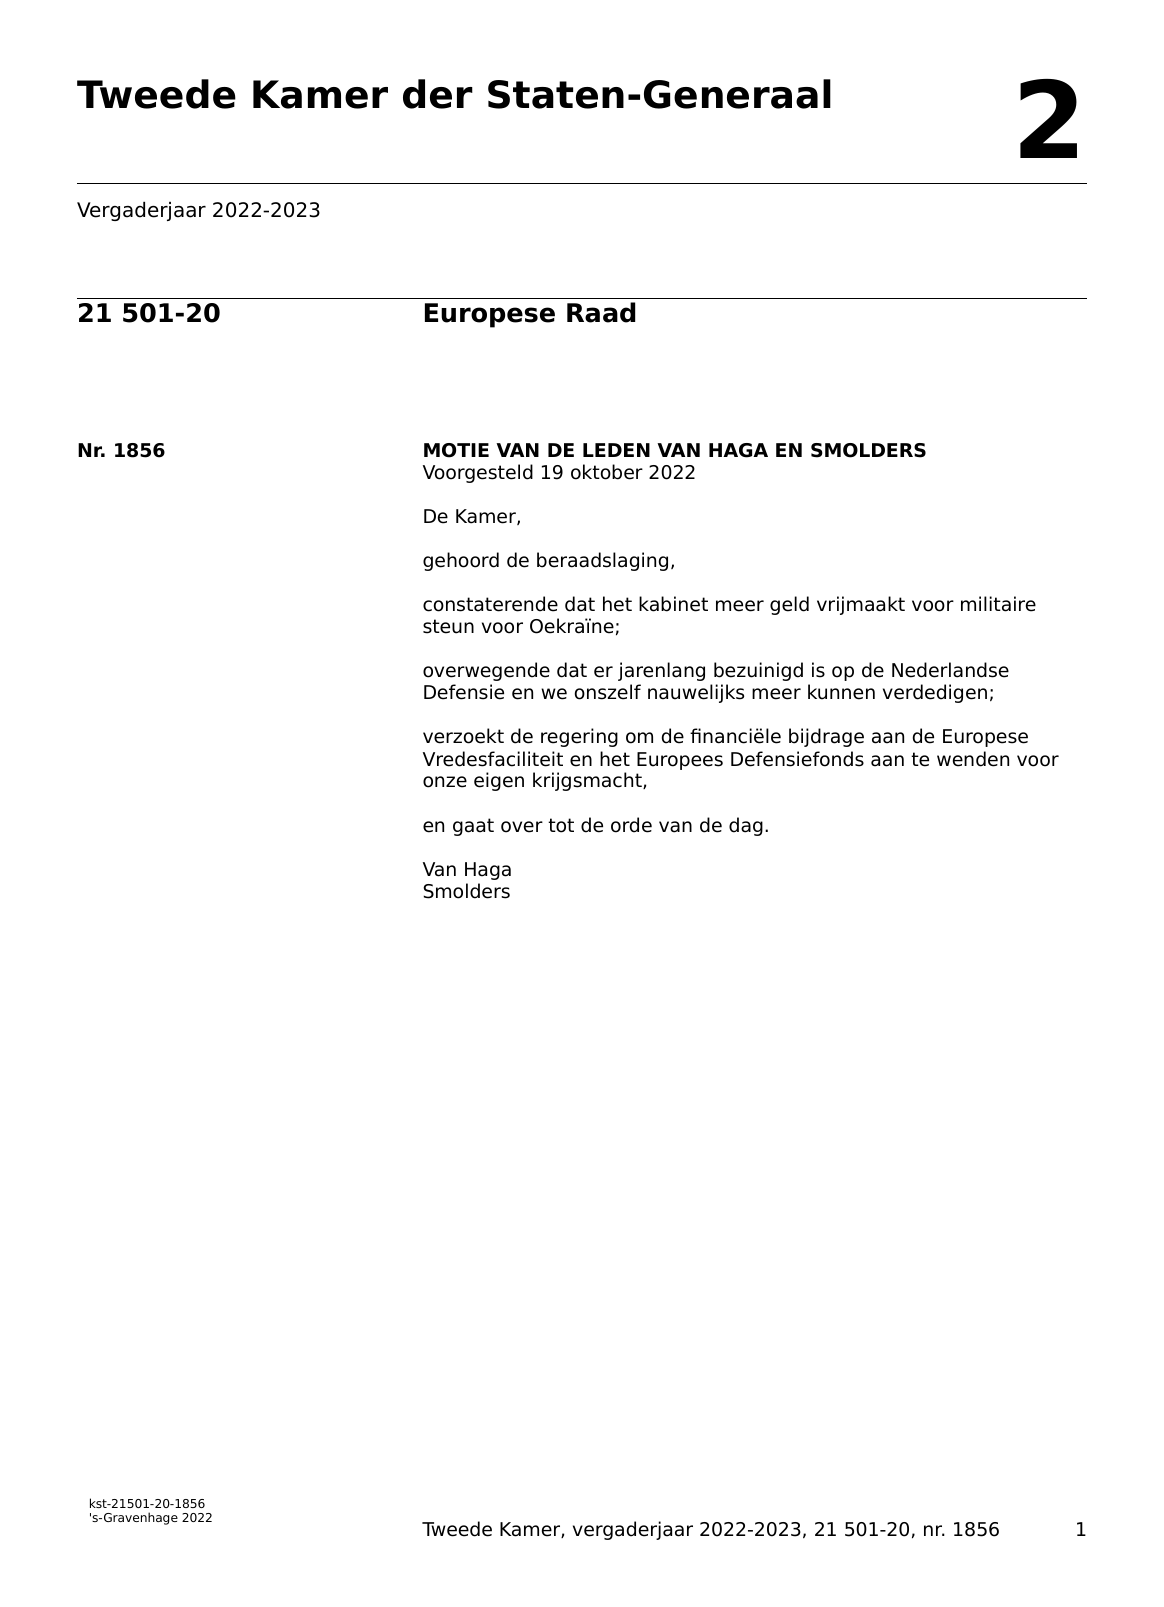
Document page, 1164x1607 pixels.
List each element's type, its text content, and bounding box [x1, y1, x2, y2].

table_cell Vergaderjaar 2022-2023 [77, 184, 1087, 298]
text kst-21501-20-1856 [88, 1497, 323, 1511]
text verzoekt de regering om de financiële bijdrage aan de Europese Vredesfaciliteit en het Europees Defensiefonds aan te wenden voor onze eigen krijgsmacht, [422, 726, 1087, 792]
text overwegende dat er jarenlang bezuinigd is op de Nederlandse Defensie en we onszelf nauwelijks meer kunnen verdedigen; [422, 660, 1087, 704]
text 's-Gravenhage 2022 [88, 1511, 323, 1525]
text gehoord de beraadslaging, [422, 550, 1087, 572]
text De Kamer, [422, 506, 1087, 528]
text Van Haga [422, 859, 1087, 881]
subtitle Nr. 1856 MOTIE VAN DE LEDEN VAN HAGA EN SMOLDERS [77, 440, 1087, 462]
text Smolders [422, 881, 1087, 903]
table_header Tweede Kamer der Staten-Generaal [77, 59, 886, 183]
text Voorgesteld 19 oktober 2022 [422, 462, 1087, 484]
text constaterende dat het kabinet meer geld vrijmaakt voor militaire steun voor Oekraïne; [422, 594, 1087, 638]
text en gaat over tot de orde van de dag. [422, 814, 1087, 837]
subtitle 21 501-20 Europese Raad [77, 299, 1087, 329]
table_header 2 [886, 59, 1087, 183]
